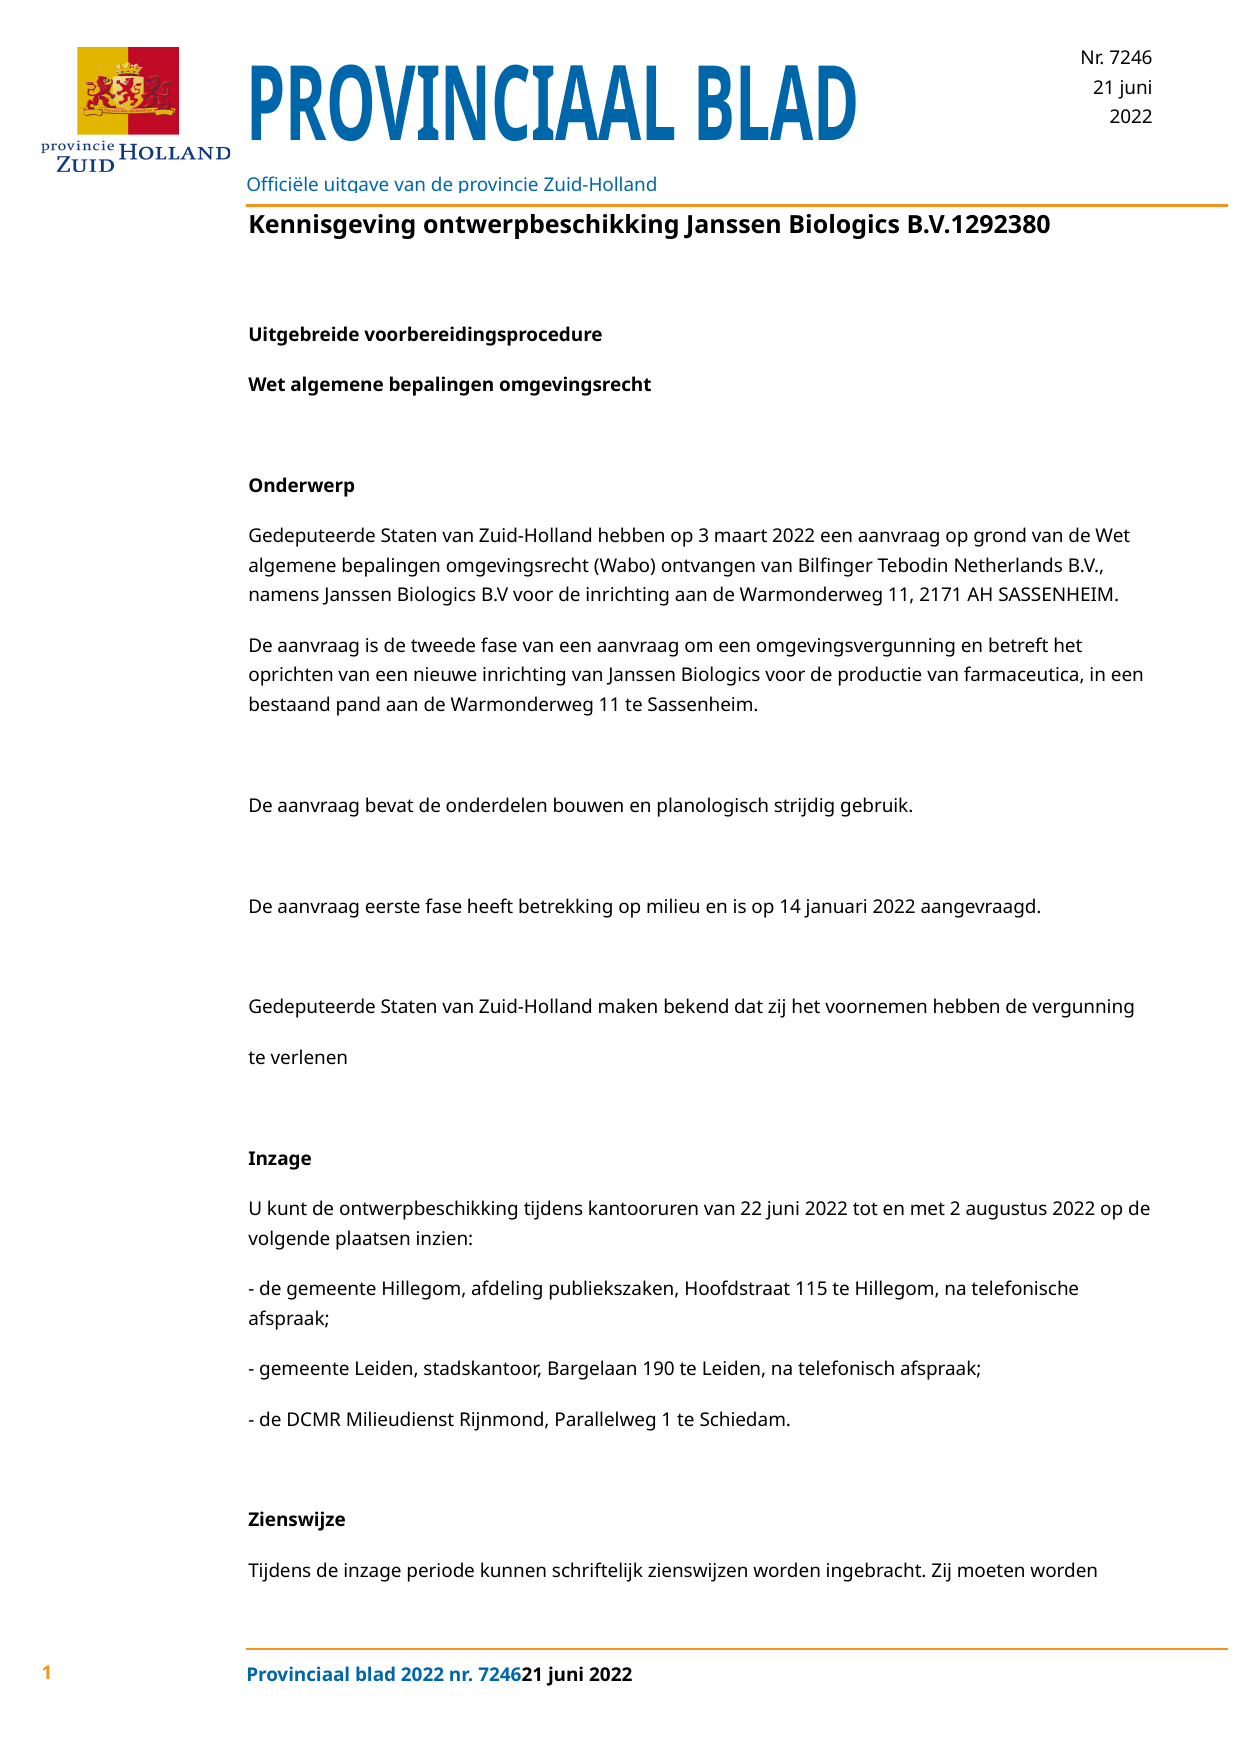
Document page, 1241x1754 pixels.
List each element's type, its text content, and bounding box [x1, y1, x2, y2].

text Wet algemene bepalingen omgevingsrecht [248, 371, 1152, 397]
text - de DCMR Milieudienst Rijnmond, Parallelweg 1 te Schiedam. [248, 1406, 1152, 1431]
text - de gemeente Hillegom, afdeling publiekszaken, Hoofdstraat 115 te Hillegom, na telefonische afspraak; [248, 1275, 1152, 1331]
text U kunt de ontwerpbeschikking tijdens kantooruren van 22 juni 2022 tot en met 2 augustus 2022 op de volgende plaatsen inzien: [248, 1195, 1152, 1251]
text - gemeente Leiden, stadskantoor, Bargelaan 190 te Leiden, na telefonisch afspraak; [248, 1355, 1152, 1381]
text Inzage [248, 1145, 1152, 1171]
text Kennisgeving ontwerpbeschikking Janssen Biologics B.V.1292380 [248, 207, 1152, 241]
text Gedeputeerde Staten van Zuid-Holland hebben op 3 maart 2022 een aanvraag op grond van de Wet algemene bepalingen omgevingsrecht (Wabo) ontvangen van Bilfinger Tebodin Netherlands B.V., namens Janssen Biologics B.V voor de inrichting aan de Warmonderweg 11, 2171 AH SASSENHEIM. [248, 522, 1152, 607]
text Onderwerp [248, 472, 1152, 498]
text Zienswijze [248, 1507, 1152, 1532]
text De aanvraag bevat de onderdelen bouwen en planologisch strijdig gebruik. [248, 792, 1152, 818]
picture [41, 47, 231, 172]
text Uitgebreide voorbereidingsprocedure [248, 321, 1152, 346]
text Gedeputeerde Staten van Zuid-Holland maken bekend dat zij het voornemen hebben de vergunning [248, 994, 1152, 1019]
text te verlenen [248, 1044, 1152, 1070]
text Tijdens de inzage periode kunnen schriftelijk zienswijzen worden ingebracht. Zij moeten worden [248, 1557, 1152, 1583]
text De aanvraag is de tweede fase van een aanvraag om een omgevingsvergunning en betreft het oprichten van een nieuwe inrichting van Janssen Biologics voor de productie van farmaceutica, in een bestaand pand aan de Warmonderweg 11 te Sassenheim. [248, 632, 1152, 717]
text De aanvraag eerste fase heeft betrekking op milieu en is op 14 januari 2022 aangevraagd. [248, 893, 1152, 918]
